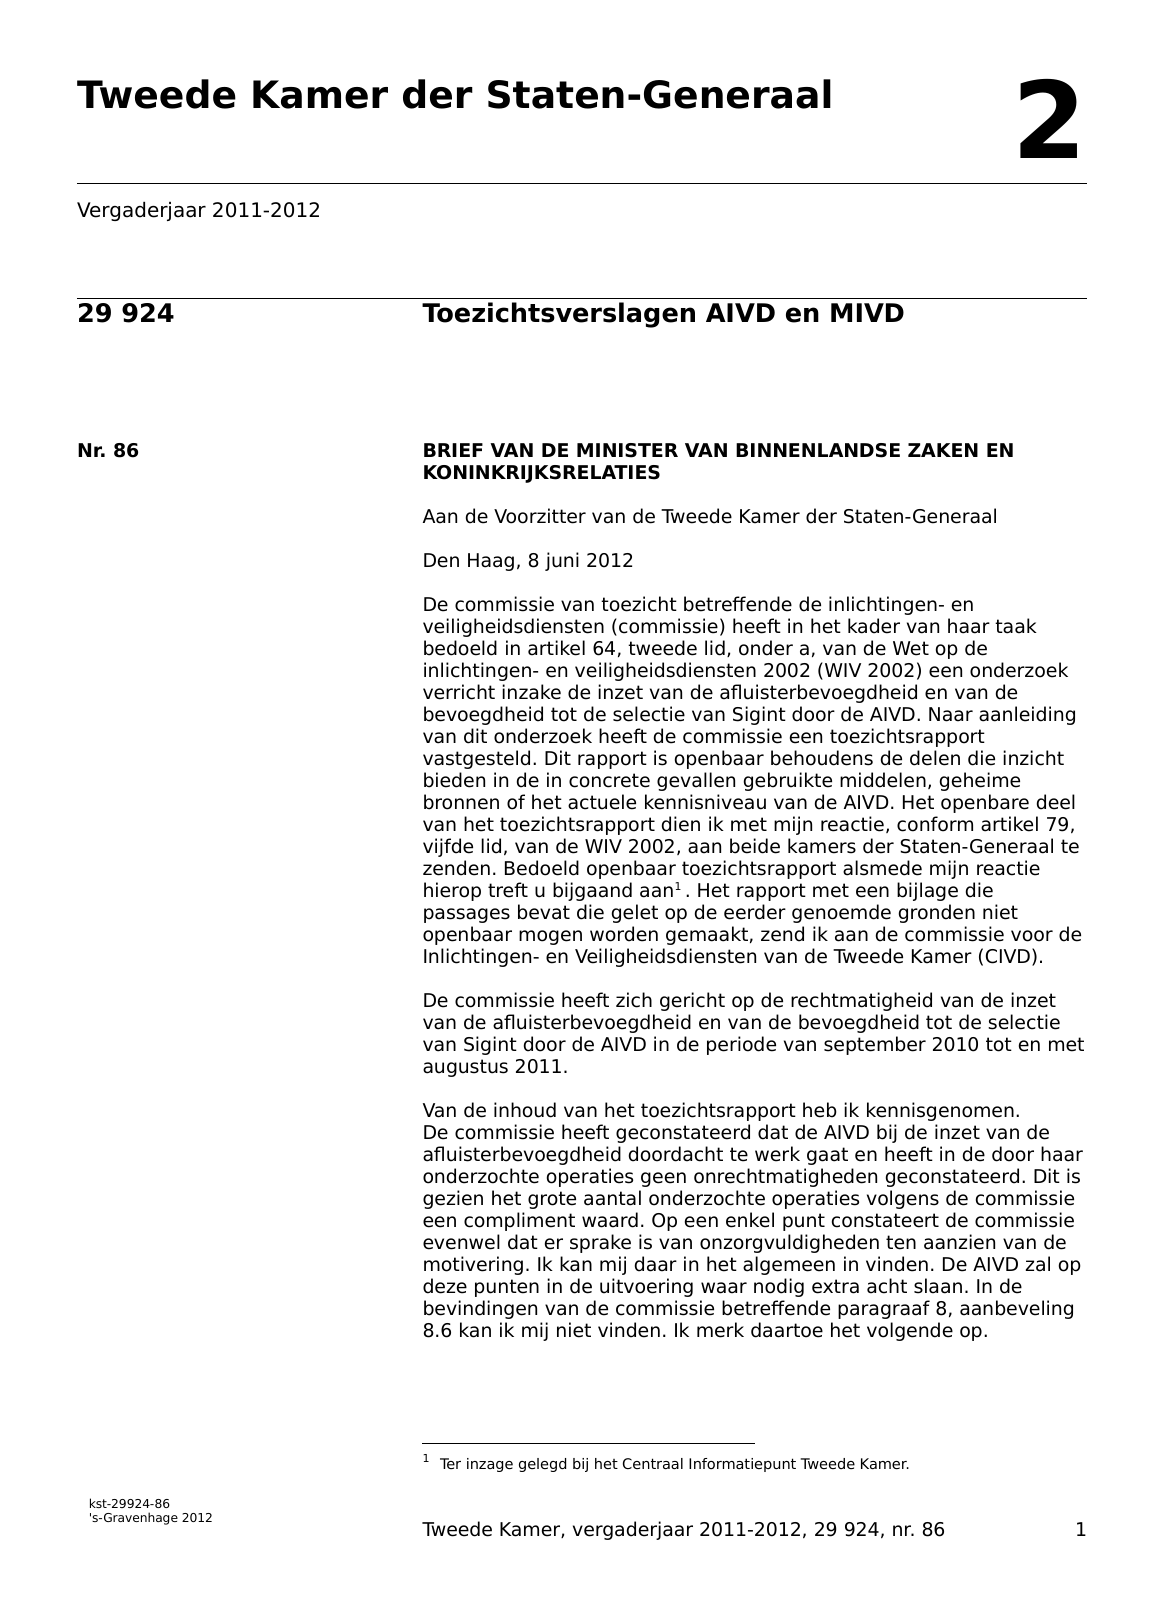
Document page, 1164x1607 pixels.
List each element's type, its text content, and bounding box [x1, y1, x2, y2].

table_header 2 [886, 59, 1087, 183]
text kst-29924-86 [88, 1497, 323, 1511]
text Ter inzage gelegd bij het Centraal Informatiepunt Tweede Kamer. [422, 1452, 1087, 1474]
table_cell Vergaderjaar 2011-2012 [77, 184, 1087, 298]
text Den Haag, 8 juni 2012 [422, 550, 1087, 572]
text De commissie heeft zich gericht op de rechtmatigheid van de inzet van de afluisterbevoegdheid en van de bevoegdheid tot de selectie van Sigint door de AIVD in de periode van september 2010 tot en met augustus 2011. [422, 990, 1087, 1078]
text De commissie heeft geconstateerd dat de AIVD bij de inzet van de afluisterbevoegdheid doordacht te werk gaat en heeft in de door haar onderzochte operaties geen onrechtmatigheden geconstateerd. Dit is gezien het grote aantal onderzochte operaties volgens de commissie een compliment waard. Op een enkel punt constateert de commissie evenwel dat er sprake is van onzorgvuldigheden ten aanzien van de motivering. Ik kan mij daar in het algemeen in vinden. De AIVD zal op deze punten in de uitvoering waar nodig extra acht slaan. In de bevindingen van de commissie betreffende paragraaf 8, aanbeveling 8.6 kan ik mij niet vinden. Ik merk daartoe het volgende op. [422, 1122, 1087, 1342]
table_header Tweede Kamer der Staten-Generaal [77, 59, 886, 183]
subtitle 29 924 Toezichtsverslagen AIVD en MIVD [77, 299, 1087, 329]
subtitle Nr. 86 BRIEF VAN DE MINISTER VAN BINNENLANDSE ZAKEN EN KONINKRIJKSRELATIES [77, 440, 1087, 484]
text Aan de Voorzitter van de Tweede Kamer der Staten-Generaal [422, 506, 1087, 528]
text Van de inhoud van het toezichtsrapport heb ik kennisgenomen. [422, 1100, 1087, 1122]
text De commissie van toezicht betreffende de inlichtingen- en veiligheidsdiensten (commissie) heeft in het kader van haar taak bedoeld in artikel 64, tweede lid, onder a, van de Wet op de inlichtingen- en veiligheidsdiensten 2002 (WIV 2002) een onderzoek verricht inzake de inzet van de afluisterbevoegdheid en van de bevoegdheid tot de selectie van Sigint door de AIVD. Naar aanleiding van dit onderzoek heeft de commissie een toezichtsrapport vastgesteld. Dit rapport is openbaar behoudens de delen die inzicht bieden in de in concrete gevallen gebruikte middelen, geheime bronnen of het actuele kennisniveau van de AIVD. Het openbare deel van het toezichtsrapport dien ik met mijn reactie, conform artikel 79, vijfde lid, van de WIV 2002, aan beide kamers der Staten-Generaal te zenden. Bedoeld openbaar toezichtsrapport alsmede mijn reactie hierop treft u bijgaand aan. Het rapport met een bijlage die passages bevat die gelet op de eerder genoemde gronden niet openbaar mogen worden gemaakt, zend ik aan de commissie voor de Inlichtingen- en Veiligheidsdiensten van de Tweede Kamer (CIVD). [422, 594, 1087, 968]
text 's-Gravenhage 2012 [88, 1511, 323, 1525]
